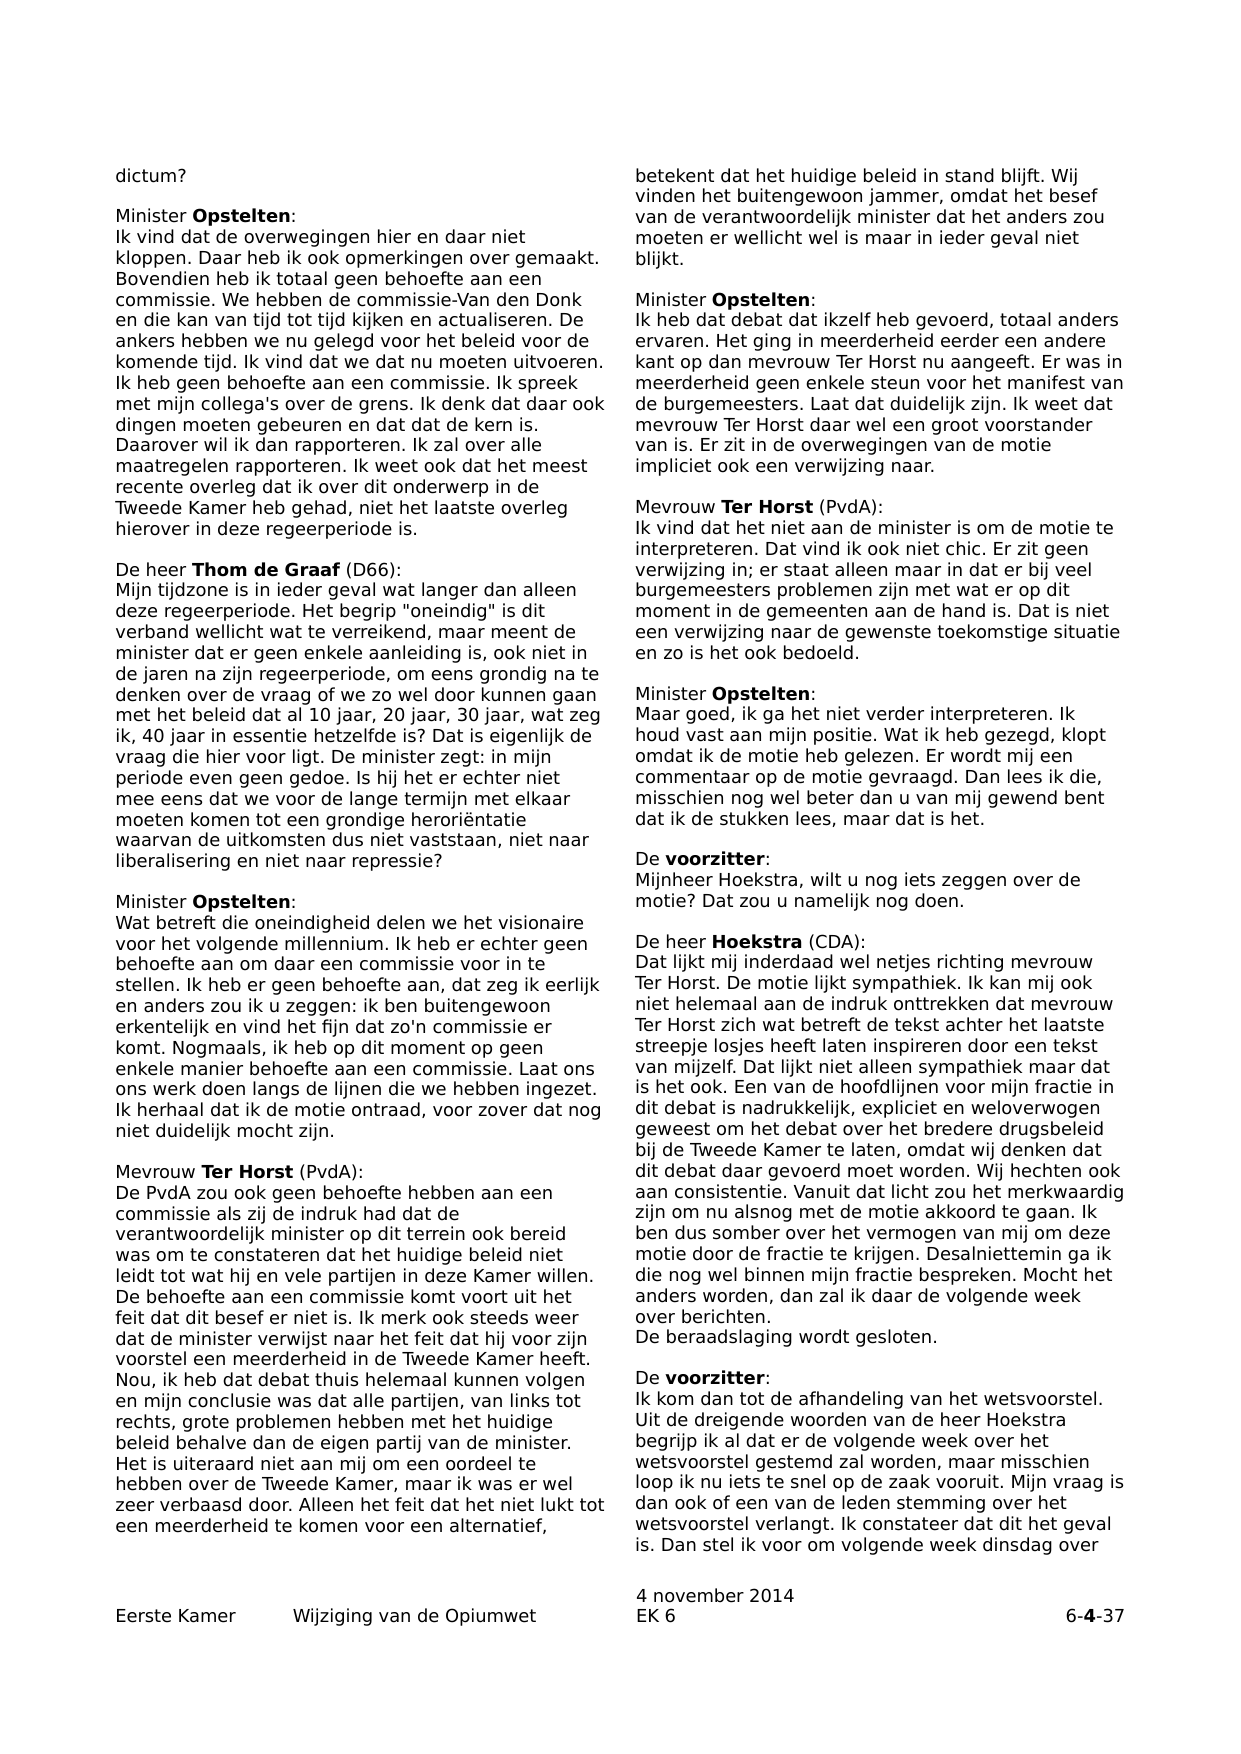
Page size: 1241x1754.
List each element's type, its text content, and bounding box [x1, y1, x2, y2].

text Minister Opstelten: [635, 683, 1125, 704]
text Ik vind dat het niet aan de minister is om de motie te interpreteren. Dat vind ik ook niet chic. Er zit geen verwijzing in; er staat alleen maar in dat er bij veel burgemeesters problemen zijn met wat er op dit moment in de gemeenten aan de hand is. Dat is niet een verwijzing naar de gewenste toekomstige situatie en zo is het ook bedoeld. [635, 518, 1125, 663]
text Ik vind dat de overwegingen hier en daar niet kloppen. Daar heb ik ook opmerkingen over gemaakt. Bovendien heb ik totaal geen behoefte aan een commissie. We hebben de commissie-Van den Donk en die kan van tijd tot tijd kijken en actualiseren. De ankers hebben we nu gelegd voor het beleid voor de komende tijd. Ik vind dat we dat nu moeten uitvoeren. Ik heb geen behoefte aan een commissie. Ik spreek met mijn collega's over de grens. Ik denk dat daar ook dingen moeten gebeuren en dat dat de kern is. Daarover wil ik dan rapporteren. Ik zal over alle maatregelen rapporteren. Ik weet ook dat het meest recente overleg dat ik over dit onderwerp in de Tweede Kamer heb gehad, niet het laatste overleg hierover in deze regeerperiode is. [115, 227, 605, 539]
text Mijn tijdzone is in ieder geval wat langer dan alleen deze regeerperiode. Het begrip "oneindig" is dit verband wellicht wat te verreikend, maar meent de minister dat er geen enkele aanleiding is, ook niet in de jaren na zijn regeerperiode, om eens grondig na te denken over de vraag of we zo wel door kunnen gaan met het beleid dat al 10 jaar, 20 jaar, 30 jaar, wat zeg ik, 40 jaar in essentie hetzelfde is? Dat is eigenlijk de vraag die hier voor ligt. De minister zegt: in mijn periode even geen gedoe. Is hij het er echter niet mee eens dat we voor de lange termijn met elkaar moeten komen tot een grondige heroriëntatie waarvan de uitkomsten dus niet vaststaan, niet naar liberalisering en niet naar repressie? [115, 580, 605, 872]
text De heer Thom de Graaf (D66): [115, 559, 605, 580]
text De PvdA zou ook geen behoefte hebben aan een commissie als zij de indruk had dat de verantwoordelijk minister op dit terrein ook bereid was om te constateren dat het huidige beleid niet leidt tot wat hij en vele partijen in deze Kamer willen. De behoefte aan een commissie komt voort uit het feit dat dit besef er niet is. Ik merk ook steeds weer dat de minister verwijst naar het feit dat hij voor zijn voorstel een meerderheid in de Tweede Kamer heeft. Nou, ik heb dat debat thuis helemaal kunnen volgen en mijn conclusie was dat alle partijen, van links tot rechts, grote problemen hebben met het huidige beleid behalve dan de eigen partij van de minister. Het is uiteraard niet aan mij om een oordeel te hebben over de Tweede Kamer, maar ik was er wel zeer verbaasd door. Alleen het feit dat het niet lukt tot een meerderheid te komen voor een alternatief, [115, 1182, 605, 1537]
text Wat betreft die oneindigheid delen we het visionaire voor het volgende millennium. Ik heb er echter geen behoefte aan om daar een commissie voor in te stellen. Ik heb er geen behoefte aan, dat zeg ik eerlijk en anders zou ik u zeggen: ik ben buitengewoon erkentelijk en vind het fijn dat zo'n commissie er komt. Nogmaals, ik heb op dit moment op geen enkele manier behoefte aan een commissie. Laat ons ons werk doen langs de lijnen die we hebben ingezet. Ik herhaal dat ik de motie ontraad, voor zover dat nog niet duidelijk mocht zijn. [115, 912, 605, 1142]
text De voorzitter: [635, 849, 1125, 870]
text De heer Hoekstra (CDA): [635, 932, 1125, 952]
text De voorzitter: [635, 1368, 1125, 1389]
text Maar goed, ik ga het niet verder interpreteren. Ik houd vast aan mijn positie. Wat ik heb gezegd, klopt omdat ik de motie heb gelezen. Er wordt mij een commentaar op de motie gevraagd. Dan lees ik die, misschien nog wel beter dan u van mij gewend bent dat ik de stukken lees, maar dat is het. [635, 704, 1125, 829]
text De beraadslaging wordt gesloten. [635, 1327, 1125, 1348]
text Mevrouw Ter Horst (PvdA): [635, 497, 1125, 518]
text Minister Opstelten: [115, 892, 605, 912]
text dictum? [115, 165, 605, 186]
text Dat lijkt mij inderdaad wel netjes richting mevrouw Ter Horst. De motie lijkt sympathiek. Ik kan mij ook niet helemaal aan de indruk onttrekken dat mevrouw Ter Horst zich wat betreft de tekst achter het laatste streepje losjes heeft laten inspireren door een tekst van mijzelf. Dat lijkt niet alleen sympathiek maar dat is het ook. Een van de hoofdlijnen voor mijn fractie in dit debat is nadrukkelijk, expliciet en weloverwogen geweest om het debat over het bredere drugsbeleid bij de Tweede Kamer te laten, omdat wij denken dat dit debat daar gevoerd moet worden. Wij hechten ook aan consistentie. Vanuit dat licht zou het merkwaardig zijn om nu alsnog met de motie akkoord te gaan. Ik ben dus somber over het vermogen van mij om deze motie door de fractie te krijgen. Desalniettemin ga ik die nog wel binnen mijn fractie bespreken. Mocht het anders worden, dan zal ik daar de volgende week over berichten. [635, 952, 1125, 1327]
text betekent dat het huidige beleid in stand blijft. Wij vinden het buitengewoon jammer, omdat het besef van de verantwoordelijk minister dat het anders zou moeten er wellicht wel is maar in ieder geval niet blijkt. [635, 165, 1125, 269]
text Ik kom dan tot de afhandeling van het wetsvoorstel. Uit de dreigende woorden van de heer Hoekstra begrijp ik al dat er de volgende week over het wetsvoorstel gestemd zal worden, maar misschien loop ik nu iets te snel op de zaak vooruit. Mijn vraag is dan ook of een van de leden stemming over het wetsvoorstel verlangt. Ik constateer dat dit het geval is. Dan stel ik voor om volgende week dinsdag over [635, 1389, 1125, 1556]
text Mijnheer Hoekstra, wilt u nog iets zeggen over de motie? Dat zou u namelijk nog doen. [635, 870, 1125, 912]
text Mevrouw Ter Horst (PvdA): [115, 1162, 605, 1182]
text Ik heb dat debat dat ikzelf heb gevoerd, totaal anders ervaren. Het ging in meerderheid eerder een andere kant op dan mevrouw Ter Horst nu aangeeft. Er was in meerderheid geen enkele steun voor het manifest van de burgemeesters. Laat dat duidelijk zijn. Ik weet dat mevrouw Ter Horst daar wel een groot voorstander van is. Er zit in de overwegingen van de motie impliciet ook een verwijzing naar. [635, 310, 1125, 477]
text Minister Opstelten: [115, 206, 605, 227]
text Minister Opstelten: [635, 289, 1125, 310]
